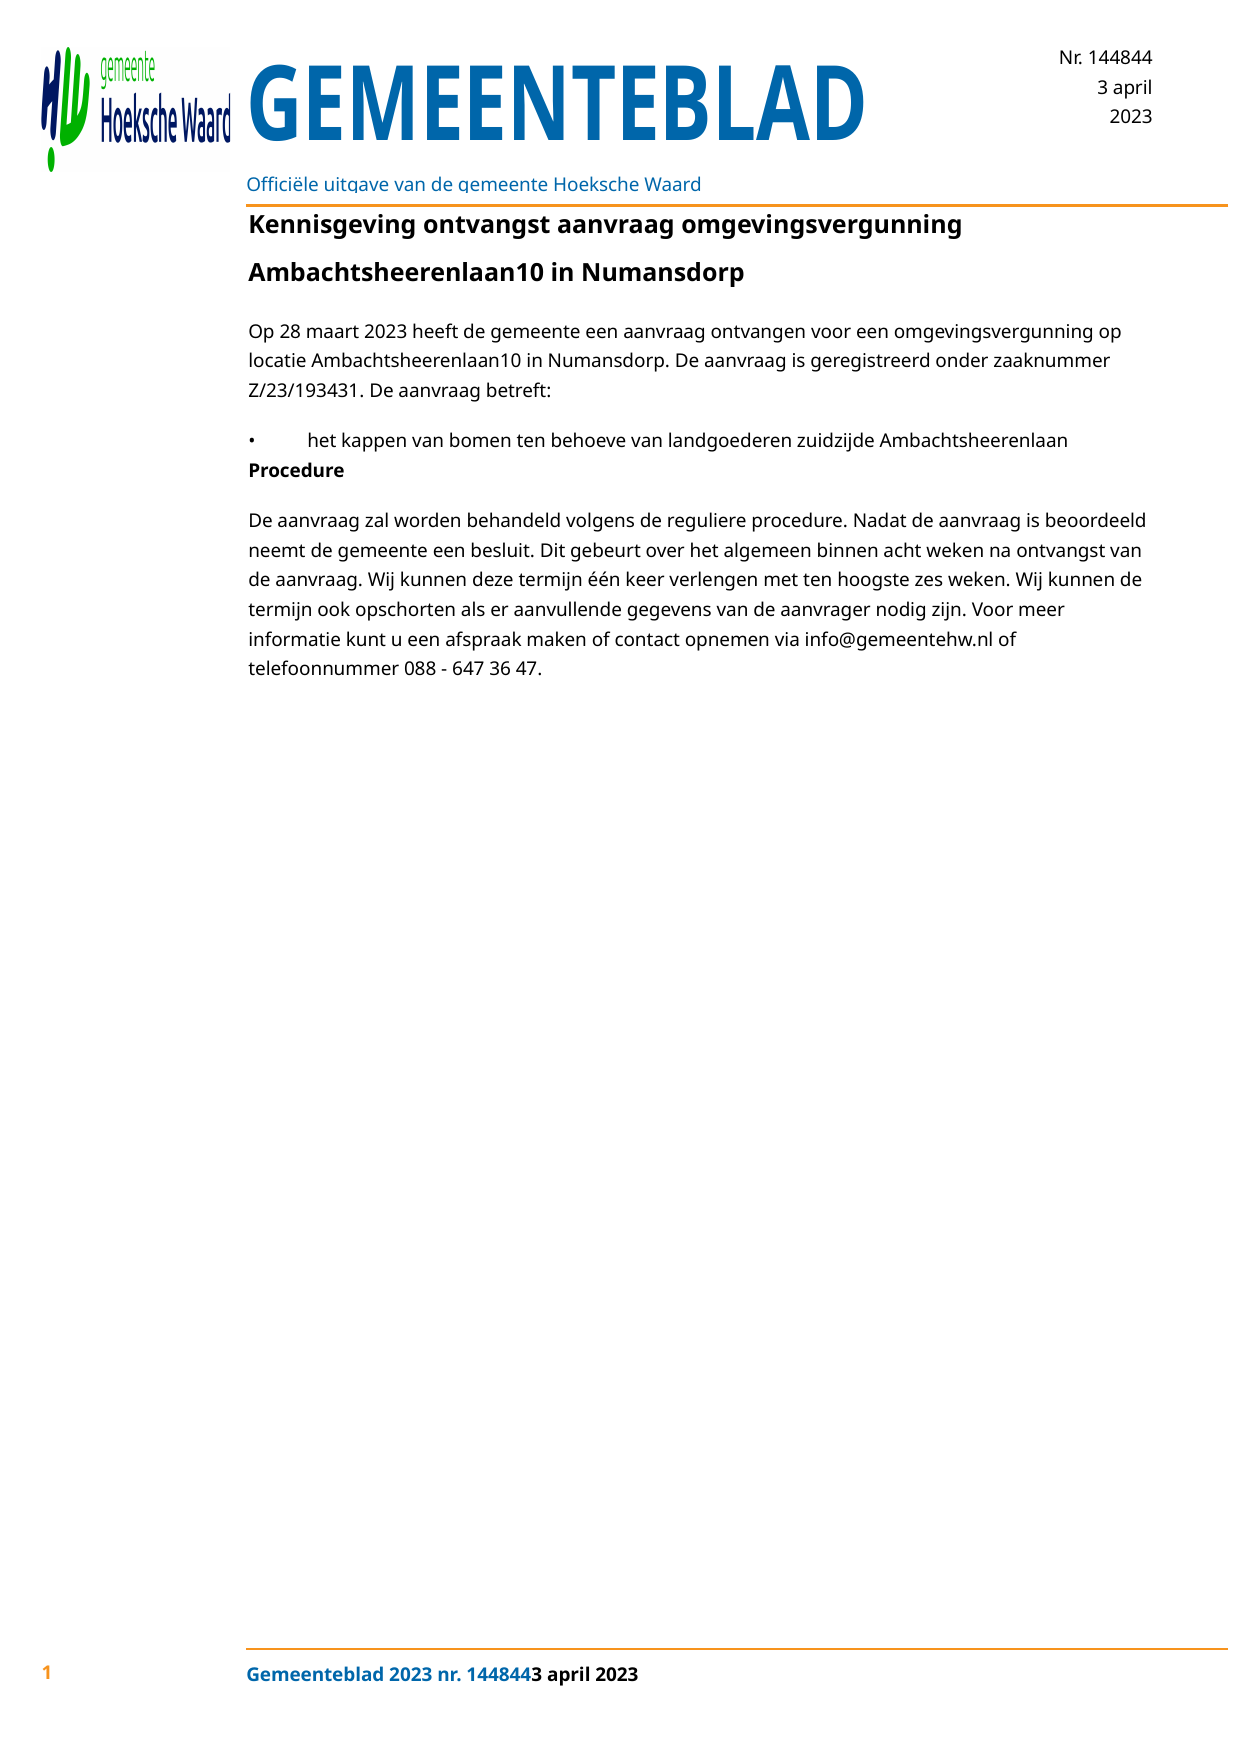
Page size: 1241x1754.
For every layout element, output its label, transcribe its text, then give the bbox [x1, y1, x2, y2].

text Procedure [248, 457, 1152, 483]
list het kappen van bomen ten behoeve van landgoederen zuidzijde Ambachtsheerenlaan [248, 427, 1152, 453]
text Op 28 maart 2023 heeft de gemeente een aanvraag ontvangen voor een omgevingsvergunning op locatie Ambachtsheerenlaan10 in Numansdorp. De aanvraag is geregistreerd onder zaaknummer Z/23/193431. De aanvraag betreft: [248, 318, 1152, 403]
text De aanvraag zal worden behandeld volgens de reguliere procedure. Nadat de aanvraag is beoordeeld neemt de gemeente een besluit. Dit gebeurt over het algemeen binnen acht weken na ontvangst van de aanvraag. Wij kunnen deze termijn één keer verlengen met ten hoogste zes weken. Wij kunnen de termijn ook opschorten als er aanvullende gegevens van de aanvrager nodig zijn. Voor meer informatie kunt u een afspraak maken of contact opnemen via info@gemeentehw.nl of telefoonnummer 088 - 647 36 47. [248, 507, 1152, 681]
text Kennisgeving ontvangst aanvraag omgevingsvergunning Ambachtsheerenlaan10 in Numansdorp [248, 207, 1152, 288]
picture [41, 47, 231, 172]
